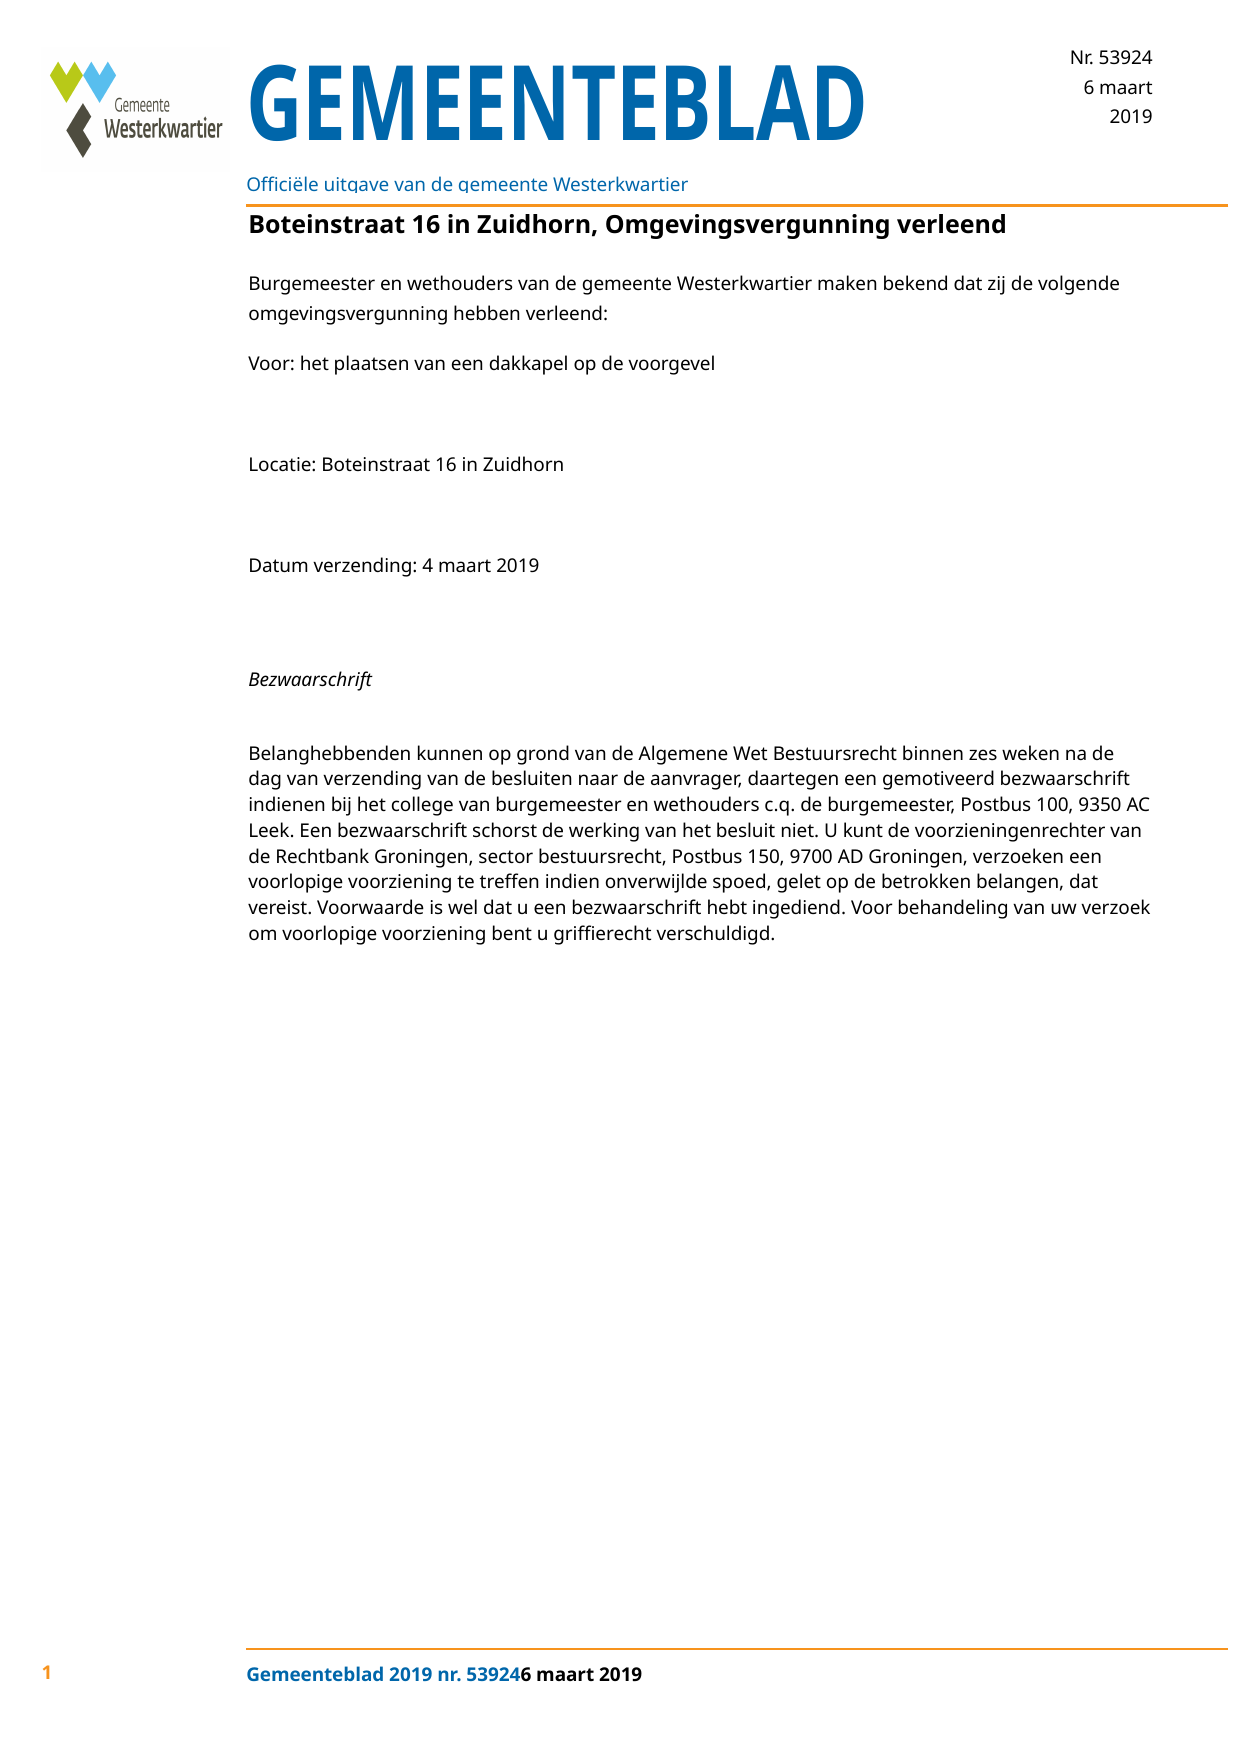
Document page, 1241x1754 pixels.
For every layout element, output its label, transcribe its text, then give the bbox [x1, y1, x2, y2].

text Boteinstraat 16 in Zuidhorn, Omgevingsvergunning verleend [248, 207, 1152, 241]
text Datum verzending: 4 maart 2019 [248, 552, 1152, 578]
text Bezwaarschrift [248, 666, 1152, 692]
text Locatie: Boteinstraat 16 in Zuidhorn [248, 451, 1152, 477]
picture [41, 47, 231, 172]
text Burgemeester en wethouders van de gemeente Westerkwartier maken bekend dat zij de volgende omgevingsvergunning hebben verleend: [248, 270, 1152, 326]
text Voor: het plaatsen van een dakkapel op de voorgevel [248, 350, 1152, 376]
text Belanghebbenden kunnen op grond van de Algemene Wet Bestuursrecht binnen zes weken na de dag van verzending van de besluiten naar de aanvrager, daartegen een gemotiveerd bezwaarschrift indienen bij het college van burgemeester en wethouders c.q. de burgemeester, Postbus 100, 9350 AC Leek. Een bezwaarschrift schorst de werking van het besluit niet. U kunt de voorzieningenrechter van de Rechtbank Groningen, sector bestuursrecht, Postbus 150, 9700 AD Groningen, verzoeken een voorlopige voorziening te treffen indien onverwijlde spoed, gelet op de betrokken belangen, dat vereist. Voorwaarde is wel dat u een bezwaarschrift hebt ingediend. Voor behandeling van uw verzoek om voorlopige voorziening bent u griffierecht verschuldigd. [248, 740, 1152, 946]
